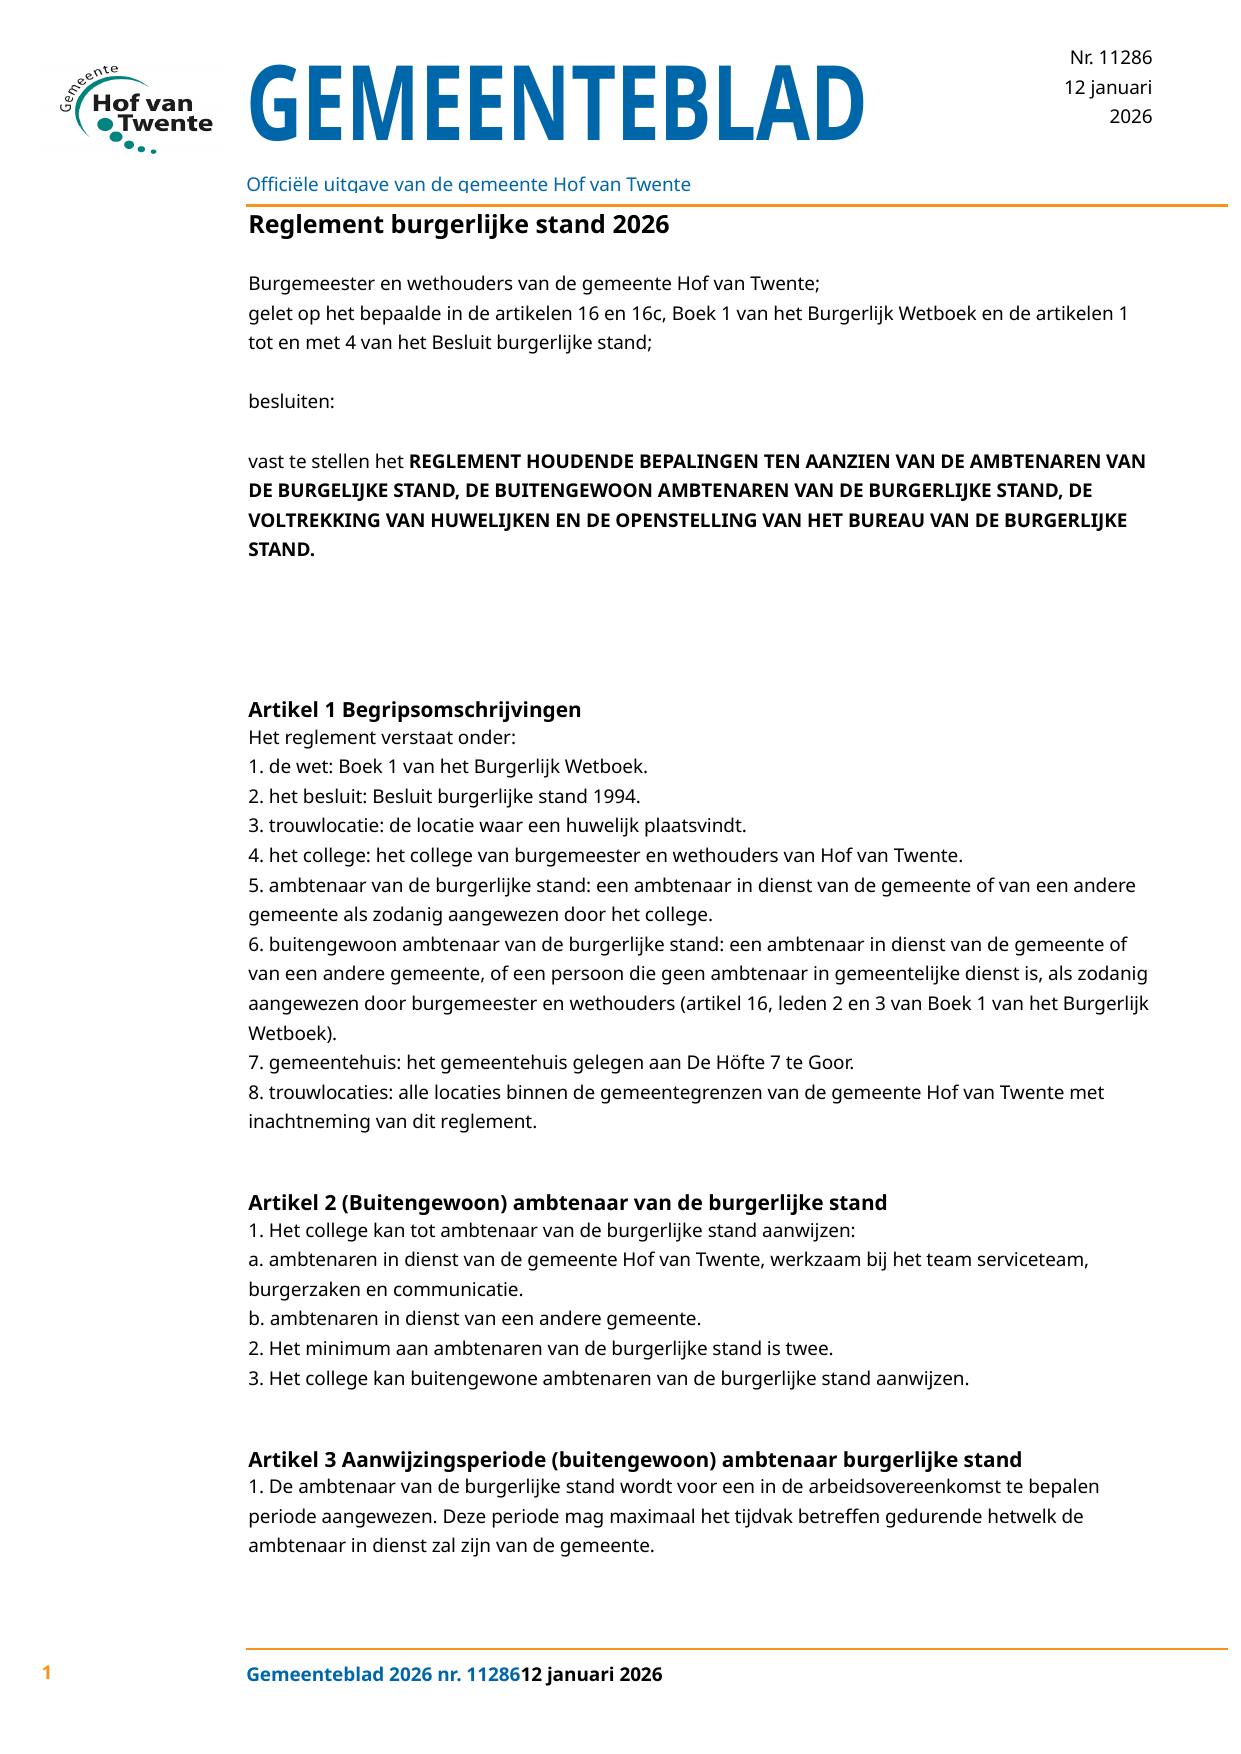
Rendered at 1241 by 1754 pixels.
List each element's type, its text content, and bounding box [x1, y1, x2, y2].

text besluiten: [248, 389, 1152, 414]
picture [41, 47, 231, 172]
text b. ambtenaren in dienst van een andere gemeente. [248, 1306, 1152, 1331]
text 2. het besluit: Besluit burgerlijke stand 1994. [248, 783, 1152, 809]
text a. ambtenaren in dienst van de gemeente Hof van Twente, werkzaam bij het team serviceteam, burgerzaken en communicatie. [248, 1246, 1152, 1302]
text 1. de wet: Boek 1 van het Burgerlijk Wetboek. [248, 753, 1152, 779]
text Reglement burgerlijke stand 2026 [248, 207, 1152, 241]
text vast te stellen het REGLEMENT HOUDENDE BEPALINGEN TEN AANZIEN VAN DE AMBTENAREN VAN DE BURGELIJKE STAND, DE BUITENGEWOON AMBTENAREN VAN DE BURGERLIJKE STAND, DE VOLTREKKING VAN HUWELIJKEN EN DE OPENSTELLING VAN HET BUREAU VAN DE BURGERLIJKE STAND. [248, 448, 1152, 562]
text Artikel 3 Aanwijzingsperiode (buitengewoon) ambtenaar burgerlijke stand [248, 1445, 1152, 1473]
text gelet op het bepaalde in de artikelen 16 en 16c, Boek 1 van het Burgerlijk Wetboek en de artikelen 1 tot en met 4 van het Besluit burgerlijke stand; [248, 300, 1152, 355]
text Artikel 2 (Buitengewoon) ambtenaar van de burgerlijke stand [248, 1188, 1152, 1217]
text Burgemeester en wethouders van de gemeente Hof van Twente; [248, 270, 1152, 296]
text 3. trouwlocatie: de locatie waar een huwelijk plaatsvindt. [248, 813, 1152, 838]
text 1. Het college kan tot ambtenaar van de burgerlijke stand aanwijzen: [248, 1217, 1152, 1243]
text 8. trouwlocaties: alle locaties binnen de gemeentegrenzen van de gemeente Hof van Twente met inachtneming van dit reglement. [248, 1079, 1152, 1134]
text 4. het college: het college van burgemeester en wethouders van Hof van Twente. [248, 842, 1152, 868]
text 3. Het college kan buitengewone ambtenaren van de burgerlijke stand aanwijzen. [248, 1365, 1152, 1391]
text 7. gemeentehuis: het gemeentehuis gelegen aan De Höfte 7 te Goor. [248, 1049, 1152, 1075]
text 5. ambtenaar van de burgerlijke stand: een ambtenaar in dienst van de gemeente of van een andere gemeente als zodanig aangewezen door het college. [248, 872, 1152, 927]
text 6. buitengewoon ambtenaar van de burgerlijke stand: een ambtenaar in dienst van de gemeente of van een andere gemeente, of een persoon die geen ambtenaar in gemeentelijke dienst is, als zodanig aangewezen door burgemeester en wethouders (artikel 16, leden 2 en 3 van Boek 1 van het Burgerlijk Wetboek). [248, 931, 1152, 1045]
text Artikel 1 Begripsomschrijvingen [248, 695, 1152, 724]
text 2. Het minimum aan ambtenaren van de burgerlijke stand is twee. [248, 1335, 1152, 1361]
text Het reglement verstaat onder: [248, 724, 1152, 749]
text 1. De ambtenaar van de burgerlijke stand wordt voor een in de arbeidsovereenkomst te bepalen periode aangewezen. Deze periode mag maximaal het tijdvak betreffen gedurende hetwelk de ambtenaar in dienst zal zijn van de gemeente. [248, 1473, 1152, 1558]
